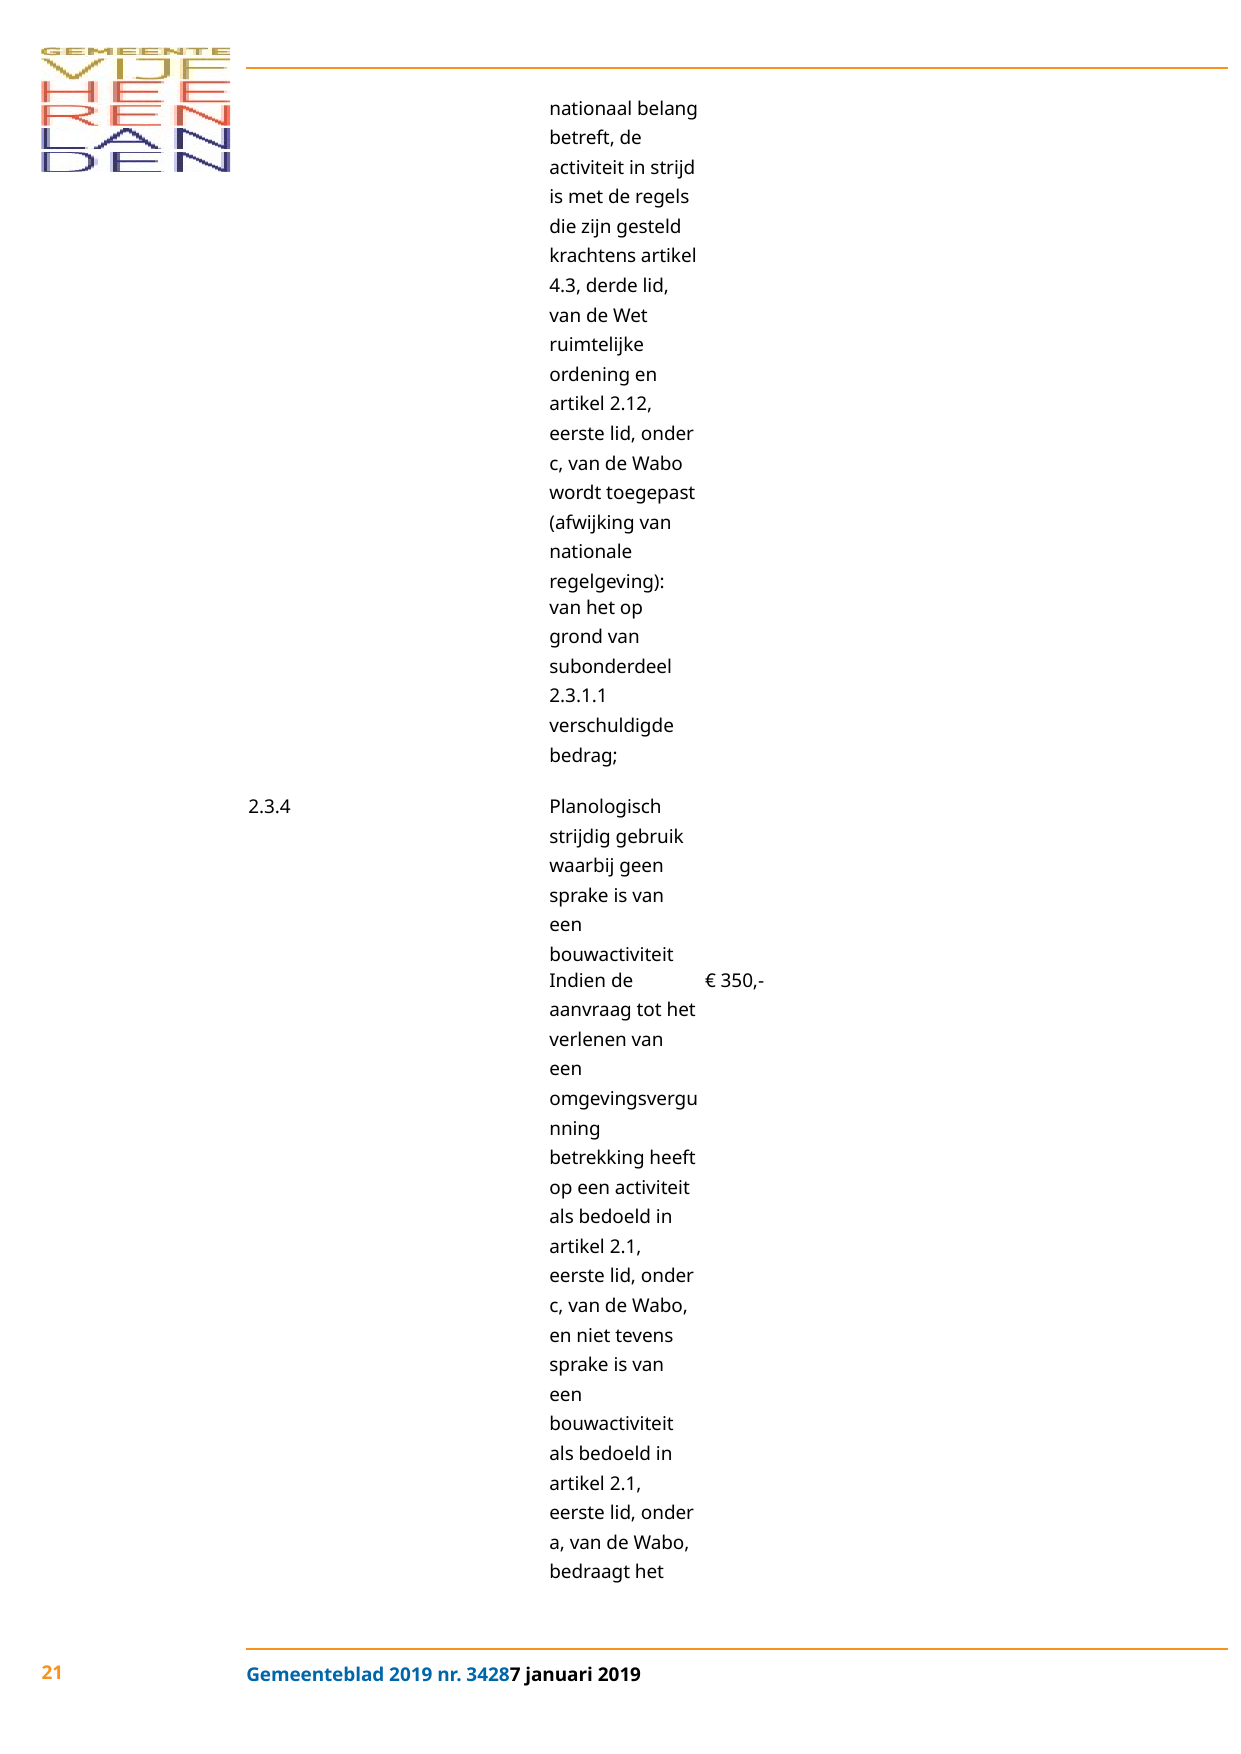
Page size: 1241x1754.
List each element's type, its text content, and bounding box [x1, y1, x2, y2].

table_cell [700, 95, 1001, 594]
table_cell [700, 594, 1001, 767]
table_cell [248, 967, 549, 1584]
table_cell 2.3.4 [248, 793, 549, 967]
table_cell [549, 768, 700, 793]
table_cell Indien de aanvraag tot het verlenen van een omgevingsvergunning betrekking heeft op een activiteit als bedoeld in artikel 2.1, eerste lid, onder c, van de Wabo, en niet tevens sprake is van een bouwactiviteit als bedoeld in artikel 2.1, eerste lid, onder a, van de Wabo, bedraagt het [549, 967, 700, 1584]
table_cell [248, 768, 549, 793]
table_cell € 350,- [700, 967, 1001, 1584]
table_cell [248, 594, 549, 767]
picture [41, 47, 231, 172]
table_cell [700, 768, 1001, 793]
table_cell van het op grond van subonderdeel 2.3.1.1 verschuldigde bedrag; [549, 594, 700, 767]
table_cell Planologisch strijdig gebruik waarbij geen sprake is van een bouwactiviteit [549, 793, 700, 967]
table_cell nationaal belang betreft, de activiteit in strijd is met de regels die zijn gesteld krachtens artikel 4.3, derde lid, van de Wet ruimtelijke ordening en artikel 2.12, eerste lid, onder c, van de Wabo wordt toegepast (afwijking van nationale regelgeving): [549, 95, 700, 594]
table_cell [700, 793, 1001, 967]
table_cell [248, 95, 549, 594]
